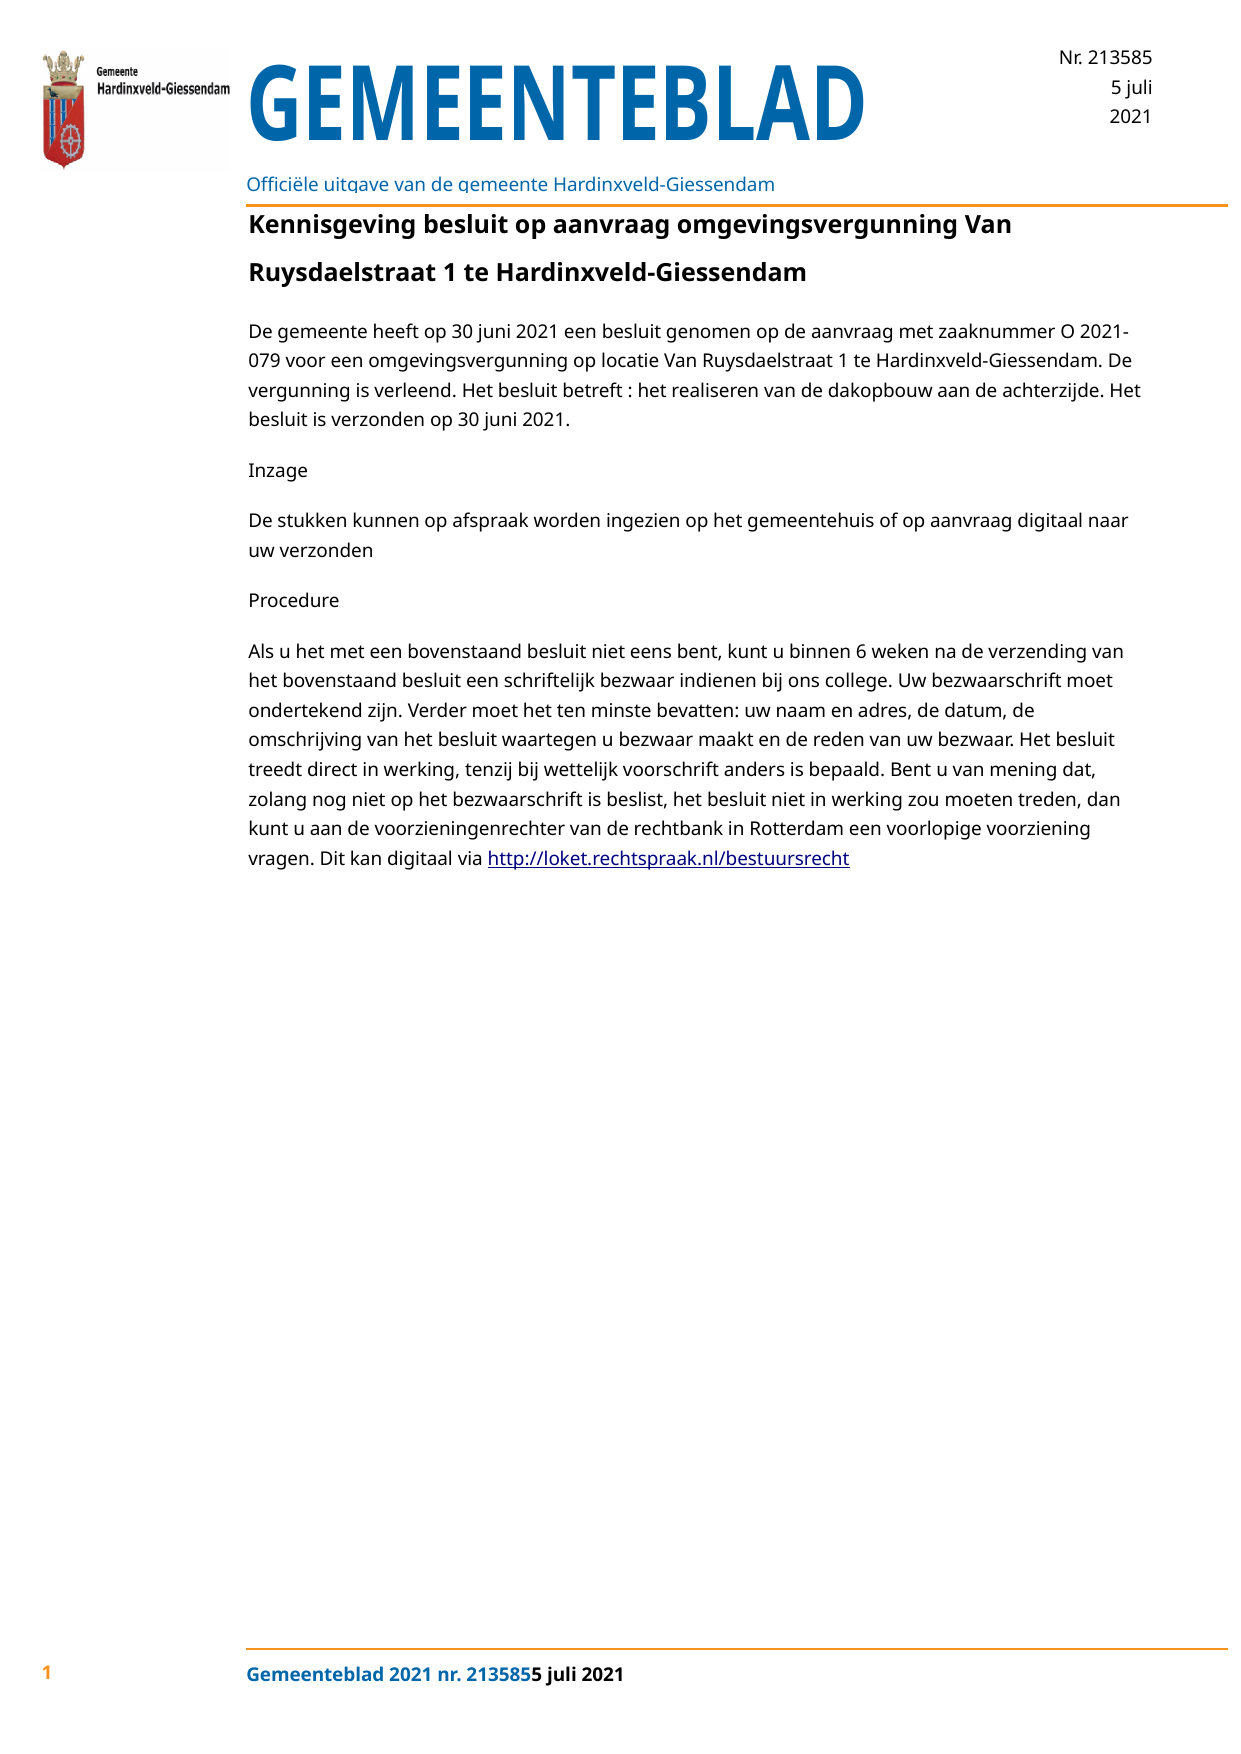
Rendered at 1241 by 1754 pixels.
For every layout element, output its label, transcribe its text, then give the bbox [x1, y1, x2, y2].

picture [41, 47, 231, 172]
text De stukken kunnen op afspraak worden ingezien op het gemeentehuis of op aanvraag digitaal naar uw verzonden [248, 507, 1152, 563]
text Kennisgeving besluit op aanvraag omgevingsvergunning Van Ruysdaelstraat 1 te Hardinxveld-Giessendam [248, 207, 1152, 288]
text De gemeente heeft op 30 juni 2021 een besluit genomen op de aanvraag met zaaknummer O 2021-079 voor een omgevingsvergunning op locatie Van Ruysdaelstraat 1 te Hardinxveld-Giessendam. De vergunning is verleend. Het besluit betreft : het realiseren van de dakopbouw aan de achterzijde. Het besluit is verzonden op 30 juni 2021. [248, 318, 1152, 432]
text Inzage [248, 457, 1152, 483]
text Als u het met een bovenstaand besluit niet eens bent, kunt u binnen 6 weken na de verzending van het bovenstaand besluit een schriftelijk bezwaar indienen bij ons college. Uw bezwaarschrift moet ondertekend zijn. Verder moet het ten minste bevatten: uw naam en adres, de datum, de omschrijving van het besluit waartegen u bezwaar maakt en de reden van uw bezwaar. Het besluit treedt direct in werking, tenzij bij wettelijk voorschrift anders is bepaald. Bent u van mening dat, zolang nog niet op het bezwaarschrift is beslist, het besluit niet in werking zou moeten treden, dan kunt u aan de voorzieningenrechter van de rechtbank in Rotterdam een voorlopige voorziening vragen. Dit kan digitaal via http://loket.rechtspraak.nl/bestuursrecht [248, 638, 1152, 871]
text Procedure [248, 587, 1152, 613]
